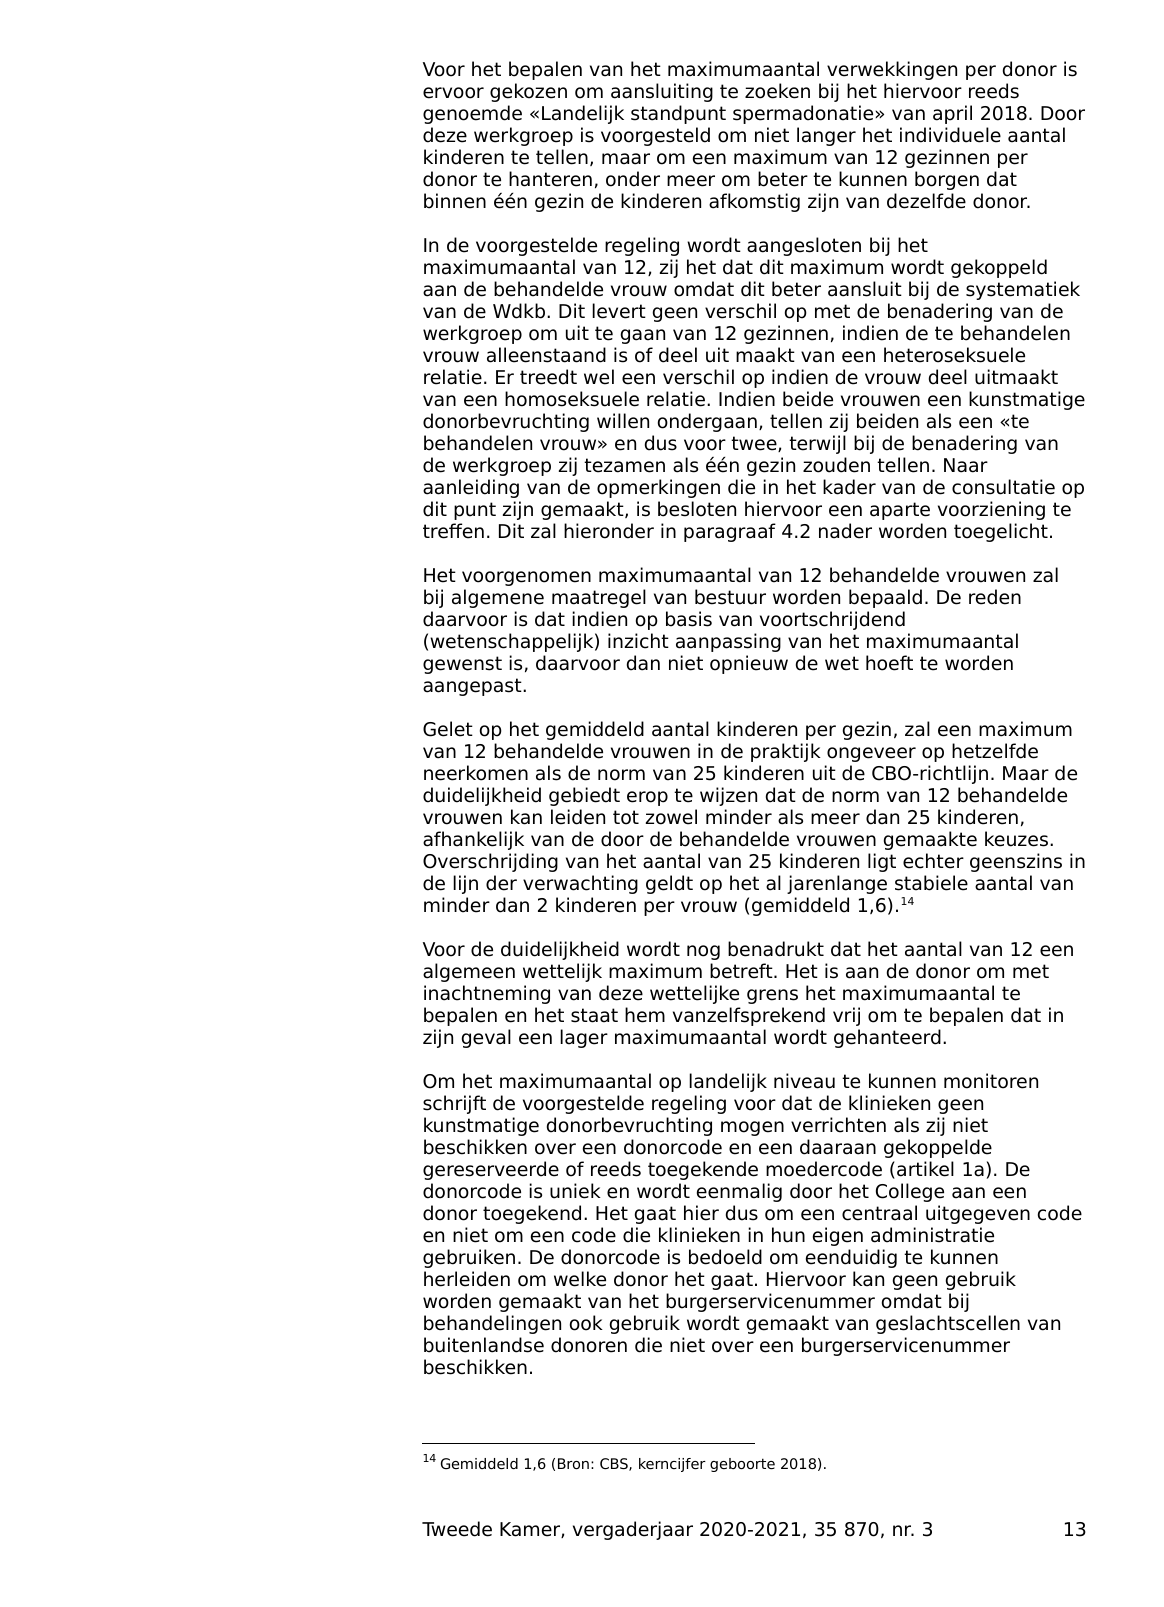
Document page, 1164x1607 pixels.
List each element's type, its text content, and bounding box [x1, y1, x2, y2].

text Gelet op het gemiddeld aantal kinderen per gezin, zal een maximum van 12 behandelde vrouwen in de praktijk ongeveer op hetzelfde neerkomen als de norm van 25 kinderen uit de CBO-richtlijn. Maar de duidelijkheid gebiedt erop te wijzen dat de norm van 12 behandelde vrouwen kan leiden tot zowel minder als meer dan 25 kinderen, afhankelijk van de door de behandelde vrouwen gemaakte keuzes. Overschrijding van het aantal van 25 kinderen ligt echter geenszins in de lijn der verwachting geldt op het al jarenlange stabiele aantal van minder dan 2 kinderen per vrouw (gemiddeld 1,6). [422, 719, 1087, 917]
text Het voorgenomen maximumaantal van 12 behandelde vrouwen zal bij algemene maatregel van bestuur worden bepaald. De reden daarvoor is dat indien op basis van voortschrijdend (wetenschappelijk) inzicht aanpassing van het maximumaantal gewenst is, daarvoor dan niet opnieuw de wet hoeft te worden aangepast. [422, 565, 1087, 697]
text Voor de duidelijkheid wordt nog benadrukt dat het aantal van 12 een algemeen wettelijk maximum betreft. Het is aan de donor om met inachtneming van deze wettelijke grens het maximumaantal te bepalen en het staat hem vanzelfsprekend vrij om te bepalen dat in zijn geval een lager maximumaantal wordt gehanteerd. [422, 939, 1087, 1049]
text In de voorgestelde regeling wordt aangesloten bij het maximumaantal van 12, zij het dat dit maximum wordt gekoppeld aan de behandelde vrouw omdat dit beter aansluit bij de systematiek van de Wdkb. Dit levert geen verschil op met de benadering van de werkgroep om uit te gaan van 12 gezinnen, indien de te behandelen vrouw alleenstaand is of deel uit maakt van een heteroseksuele relatie. Er treedt wel een verschil op indien de vrouw deel uitmaakt van een homoseksuele relatie. Indien beide vrouwen een kunstmatige donorbevruchting willen ondergaan, tellen zij beiden als een «te behandelen vrouw» en dus voor twee, terwijl bij de benadering van de werkgroep zij tezamen als één gezin zouden tellen. Naar aanleiding van de opmerkingen die in het kader van de consultatie op dit punt zijn gemaakt, is besloten hiervoor een aparte voorziening te treffen. Dit zal hieronder in paragraaf 4.2 nader worden toegelicht. [422, 235, 1087, 543]
text Gemiddeld 1,6 (Bron: CBS, kerncijfer geboorte 2018). [422, 1452, 1087, 1474]
text Om het maximumaantal op landelijk niveau te kunnen monitoren schrijft de voorgestelde regeling voor dat de klinieken geen kunstmatige donorbevruchting mogen verrichten als zij niet beschikken over een donorcode en een daaraan gekoppelde gereserveerde of reeds toegekende moedercode (artikel 1a). De donorcode is uniek en wordt eenmalig door het College aan een donor toegekend. Het gaat hier dus om een centraal uitgegeven code en niet om een code die klinieken in hun eigen administratie gebruiken. De donorcode is bedoeld om eenduidig te kunnen herleiden om welke donor het gaat. Hiervoor kan geen gebruik worden gemaakt van het burgerservicenummer omdat bij behandelingen ook gebruik wordt gemaakt van geslachtscellen van buitenlandse donoren die niet over een burgerservicenummer beschikken. [422, 1071, 1087, 1379]
text Voor het bepalen van het maximumaantal verwekkingen per donor is ervoor gekozen om aansluiting te zoeken bij het hiervoor reeds genoemde «Landelijk standpunt spermadonatie» van april 2018. Door deze werkgroep is voorgesteld om niet langer het individuele aantal kinderen te tellen, maar om een maximum van 12 gezinnen per donor te hanteren, onder meer om beter te kunnen borgen dat binnen één gezin de kinderen afkomstig zijn van dezelfde donor. [422, 59, 1087, 213]
